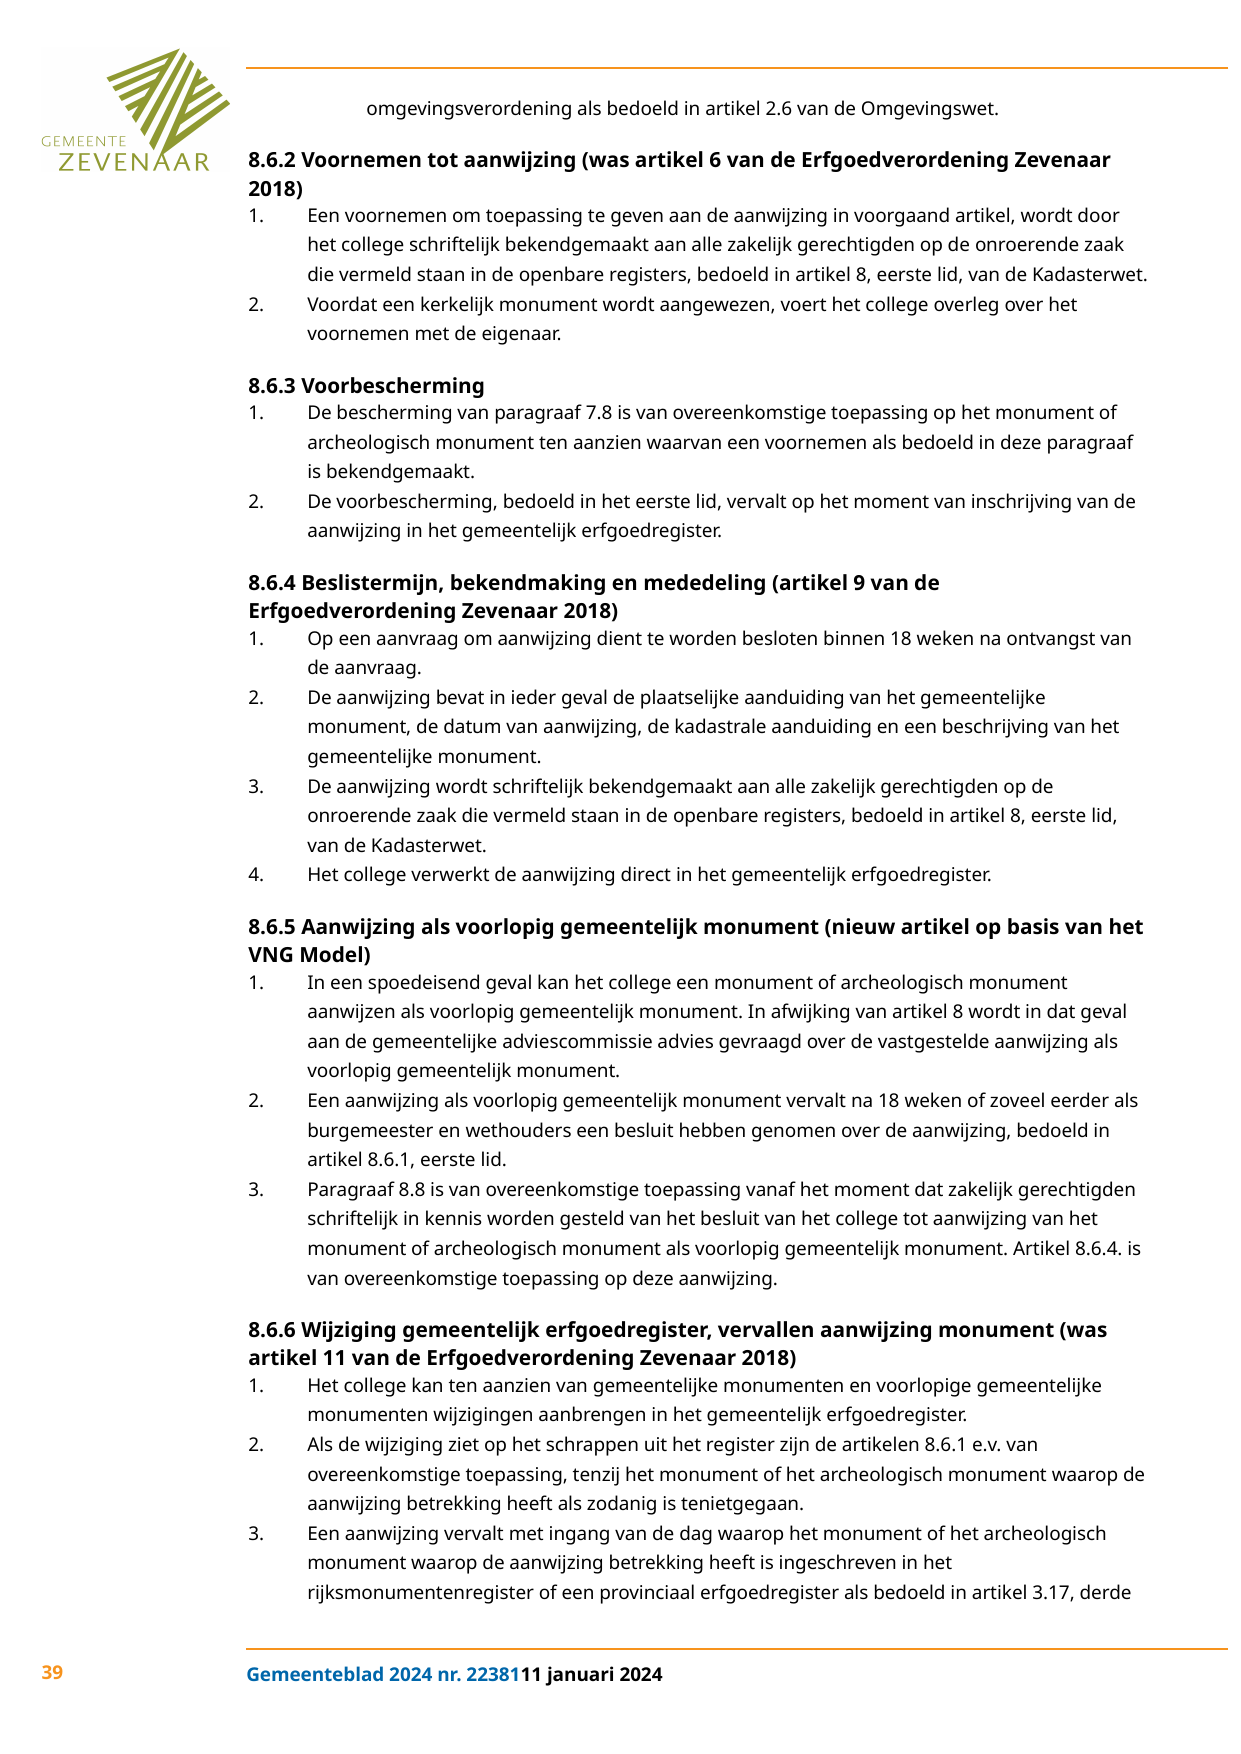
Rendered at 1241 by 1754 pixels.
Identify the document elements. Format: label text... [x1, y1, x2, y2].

text 8.6.6 Wijziging gemeentelijk erfgoedregister, vervallen aanwijzing monument (was artikel 11 van de Erfgoedverordening Zevenaar 2018) [248, 1315, 1152, 1372]
text 8.6.5 Aanwijzing als voorlopig gemeentelijk monument (nieuw artikel op basis van het VNG Model) [248, 912, 1152, 969]
list Op een aanvraag om aanwijzing dient te worden besloten binnen 18 weken na ontvangst van de aanvraag. [248, 625, 1152, 680]
list Een aanwijzing vervalt met ingang van de dag waarop het monument of het archeologisch monument waarop de aanwijzing betrekking heeft is ingeschreven in het rijksmonumentenregister of een provinciaal erfgoedregister als bedoeld in artikel 3.17, derde [248, 1520, 1152, 1605]
list Het college kan ten aanzien van gemeentelijke monumenten en voorlopige gemeentelijke monumenten wijzigingen aanbrengen in het gemeentelijk erfgoedregister. [248, 1372, 1152, 1427]
text 8.6.3 Voorbescherming [248, 371, 1152, 399]
list Voordat een kerkelijk monument wordt aangewezen, voert het college overleg over het voornemen met de eigenaar. [248, 291, 1152, 346]
list Het college verwerkt de aanwijzing direct in het gemeentelijk erfgoedregister. [248, 862, 1152, 887]
list Een aanwijzing als voorlopig gemeentelijk monument vervalt na 18 weken of zoveel eerder als burgemeester en wethouders een besluit hebben genomen over de aanwijzing, bedoeld in artikel 8.6.1, eerste lid. [248, 1087, 1152, 1172]
list Paragraaf 8.8 is van overeenkomstige toepassing vanaf het moment dat zakelijk gerechtigden schriftelijk in kennis worden gesteld van het besluit van het college tot aanwijzing van het monument of archeologisch monument als voorlopig gemeentelijk monument. Artikel 8.6.4. is van overeenkomstige toepassing op deze aanwijzing. [248, 1176, 1152, 1290]
list De aanwijzing wordt schriftelijk bekendgemaakt aan alle zakelijk gerechtigden op de onroerende zaak die vermeld staan in de openbare registers, bedoeld in artikel 8, eerste lid, van de Kadasterwet. [248, 773, 1152, 858]
picture [41, 47, 231, 172]
list In een spoedeisend geval kan het college een monument of archeologisch monument aanwijzen als voorlopig gemeentelijk monument. In afwijking van artikel 8 wordt in dat geval aan de gemeentelijke adviescommissie advies gevraagd over de vastgestelde aanwijzing als voorlopig gemeentelijk monument. [248, 969, 1152, 1083]
list omgevingsverordening als bedoeld in artikel 2.6 van de Omgevingswet. [307, 95, 1152, 121]
list De bescherming van paragraaf 7.8 is van overeenkomstige toepassing op het monument of archeologisch monument ten aanzien waarvan een voornemen als bedoeld in deze paragraaf is bekendgemaakt. [248, 399, 1152, 484]
text 8.6.2 Voornemen tot aanwijzing (was artikel 6 van de Erfgoedverordening Zevenaar 2018) [248, 145, 1152, 202]
list Als de wijziging ziet op het schrappen uit het register zijn de artikelen 8.6.1 e.v. van overeenkomstige toepassing, tenzij het monument of het archeologisch monument waarop de aanwijzing betrekking heeft als zodanig is tenietgegaan. [248, 1431, 1152, 1516]
list De voorbescherming, bedoeld in het eerste lid, vervalt op het moment van inschrijving van de aanwijzing in het gemeentelijk erfgoedregister. [248, 488, 1152, 543]
text 8.6.4 Beslistermijn, bekendmaking en mededeling (artikel 9 van de Erfgoedverordening Zevenaar 2018) [248, 568, 1152, 625]
list Een voornemen om toepassing te geven aan de aanwijzing in voorgaand artikel, wordt door het college schriftelijk bekendgemaakt aan alle zakelijk gerechtigden op de onroerende zaak die vermeld staan in de openbare registers, bedoeld in artikel 8, eerste lid, van de Kadasterwet. [248, 202, 1152, 287]
list De aanwijzing bevat in ieder geval de plaatselijke aanduiding van het gemeentelijke monument, de datum van aanwijzing, de kadastrale aanduiding en een beschrijving van het gemeentelijke monument. [248, 684, 1152, 769]
